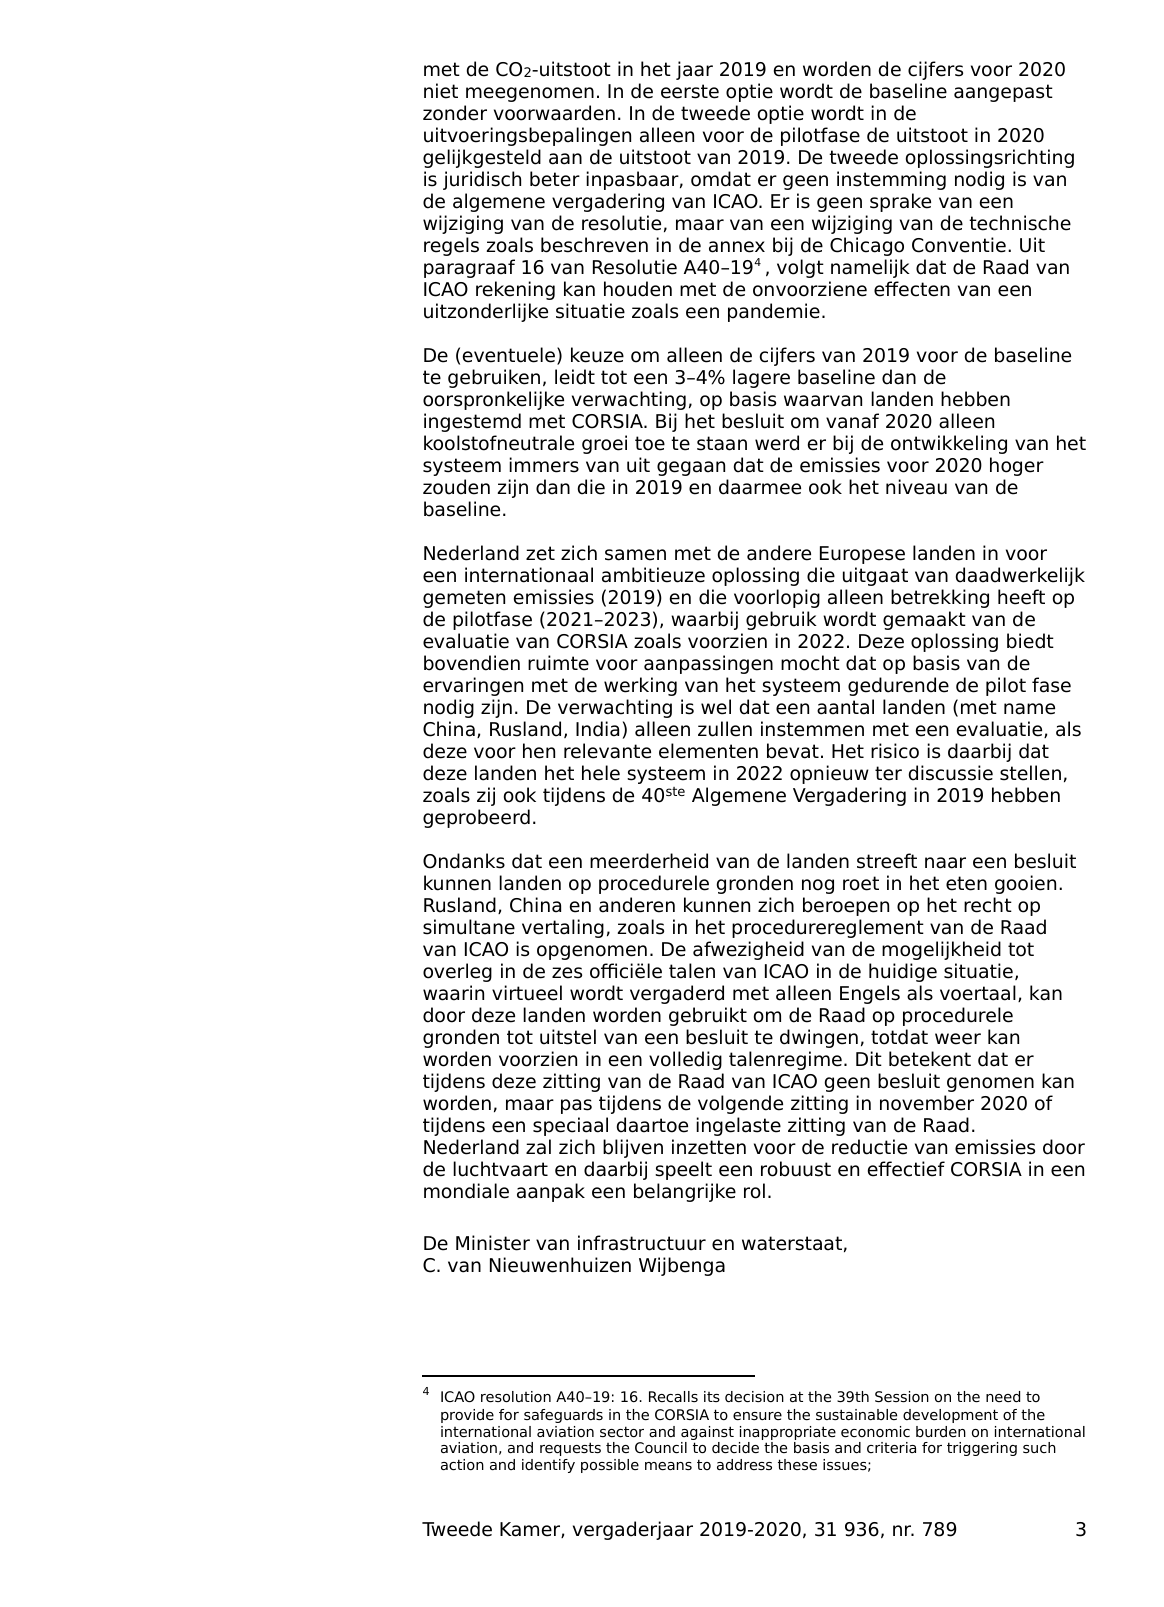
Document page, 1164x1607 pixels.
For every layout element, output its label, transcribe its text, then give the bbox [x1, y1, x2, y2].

text Nederland zal zich blijven inzetten voor de reductie van emissies door de luchtvaart en daarbij speelt een robuust en effectief CORSIA in een mondiale aanpak een belangrijke rol. [422, 1137, 1087, 1203]
text De (eventuele) keuze om alleen de cijfers van 2019 voor de baseline te gebruiken, leidt tot een 3–4% lagere baseline dan de oorspronkelijke verwachting, op basis waarvan landen hebben ingestemd met CORSIA. Bij het besluit om vanaf 2020 alleen koolstofneutrale groei toe te staan werd er bij de ontwikkeling van het systeem immers van uit gegaan dat de emissies voor 2020 hoger zouden zijn dan die in 2019 en daarmee ook het niveau van de baseline. [422, 345, 1087, 521]
text Ondanks dat een meerderheid van de landen streeft naar een besluit kunnen landen op procedurele gronden nog roet in het eten gooien. Rusland, China en anderen kunnen zich beroepen op het recht op simultane vertaling, zoals in het procedurereglement van de Raad van ICAO is opgenomen. De afwezigheid van de mogelijkheid tot overleg in de zes officiële talen van ICAO in de huidige situatie, waarin virtueel wordt vergaderd met alleen Engels als voertaal, kan door deze landen worden gebruikt om de Raad op procedurele gronden tot uitstel van een besluit te dwingen, totdat weer kan worden voorzien in een volledig talenregime. Dit betekent dat er tijdens deze zitting van de Raad van ICAO geen besluit genomen kan worden, maar pas tijdens de volgende zitting in november 2020 of tijdens een speciaal daartoe ingelaste zitting van de Raad. [422, 851, 1087, 1137]
text met de CO2-uitstoot in het jaar 2019 en worden de cijfers voor 2020 niet meegenomen. In de eerste optie wordt de baseline aangepast zonder voorwaarden. In de tweede optie wordt in de uitvoeringsbepalingen alleen voor de pilotfase de uitstoot in 2020 gelijkgesteld aan de uitstoot van 2019. De tweede oplossingsrichting is juridisch beter inpasbaar, omdat er geen instemming nodig is van de algemene vergadering van ICAO. Er is geen sprake van een wijziging van de resolutie, maar van een wijziging van de technische regels zoals beschreven in de annex bij de Chicago Conventie. Uit paragraaf 16 van Resolutie A40–19, volgt namelijk dat de Raad van ICAO rekening kan houden met de onvoorziene effecten van een uitzonderlijke situatie zoals een pandemie. [422, 59, 1087, 323]
text De Minister van infrastructuur en waterstaat, C. van Nieuwenhuizen Wijbenga [422, 1233, 1087, 1277]
text ICAO resolution A40–19: 16. Recalls its decision at the 39th Session on the need to provide for safeguards in the CORSIA to ensure the sustainable development of the international aviation sector and against inappropriate economic burden on international aviation, and requests the Council to decide the basis and criteria for triggering such action and identify possible means to address these issues; [422, 1385, 1087, 1474]
text Nederland zet zich samen met de andere Europese landen in voor een internationaal ambitieuze oplossing die uitgaat van daadwerkelijk gemeten emissies (2019) en die voorlopig alleen betrekking heeft op de pilotfase (2021–2023), waarbij gebruik wordt gemaakt van de evaluatie van CORSIA zoals voorzien in 2022. Deze oplossing biedt bovendien ruimte voor aanpassingen mocht dat op basis van de ervaringen met de werking van het systeem gedurende de pilot fase nodig zijn. De verwachting is wel dat een aantal landen (met name China, Rusland, India) alleen zullen instemmen met een evaluatie, als deze voor hen relevante elementen bevat. Het risico is daarbij dat deze landen het hele systeem in 2022 opnieuw ter discussie stellen, zoals zij ook tijdens de 40ste Algemene Vergadering in 2019 hebben geprobeerd. [422, 543, 1087, 829]
